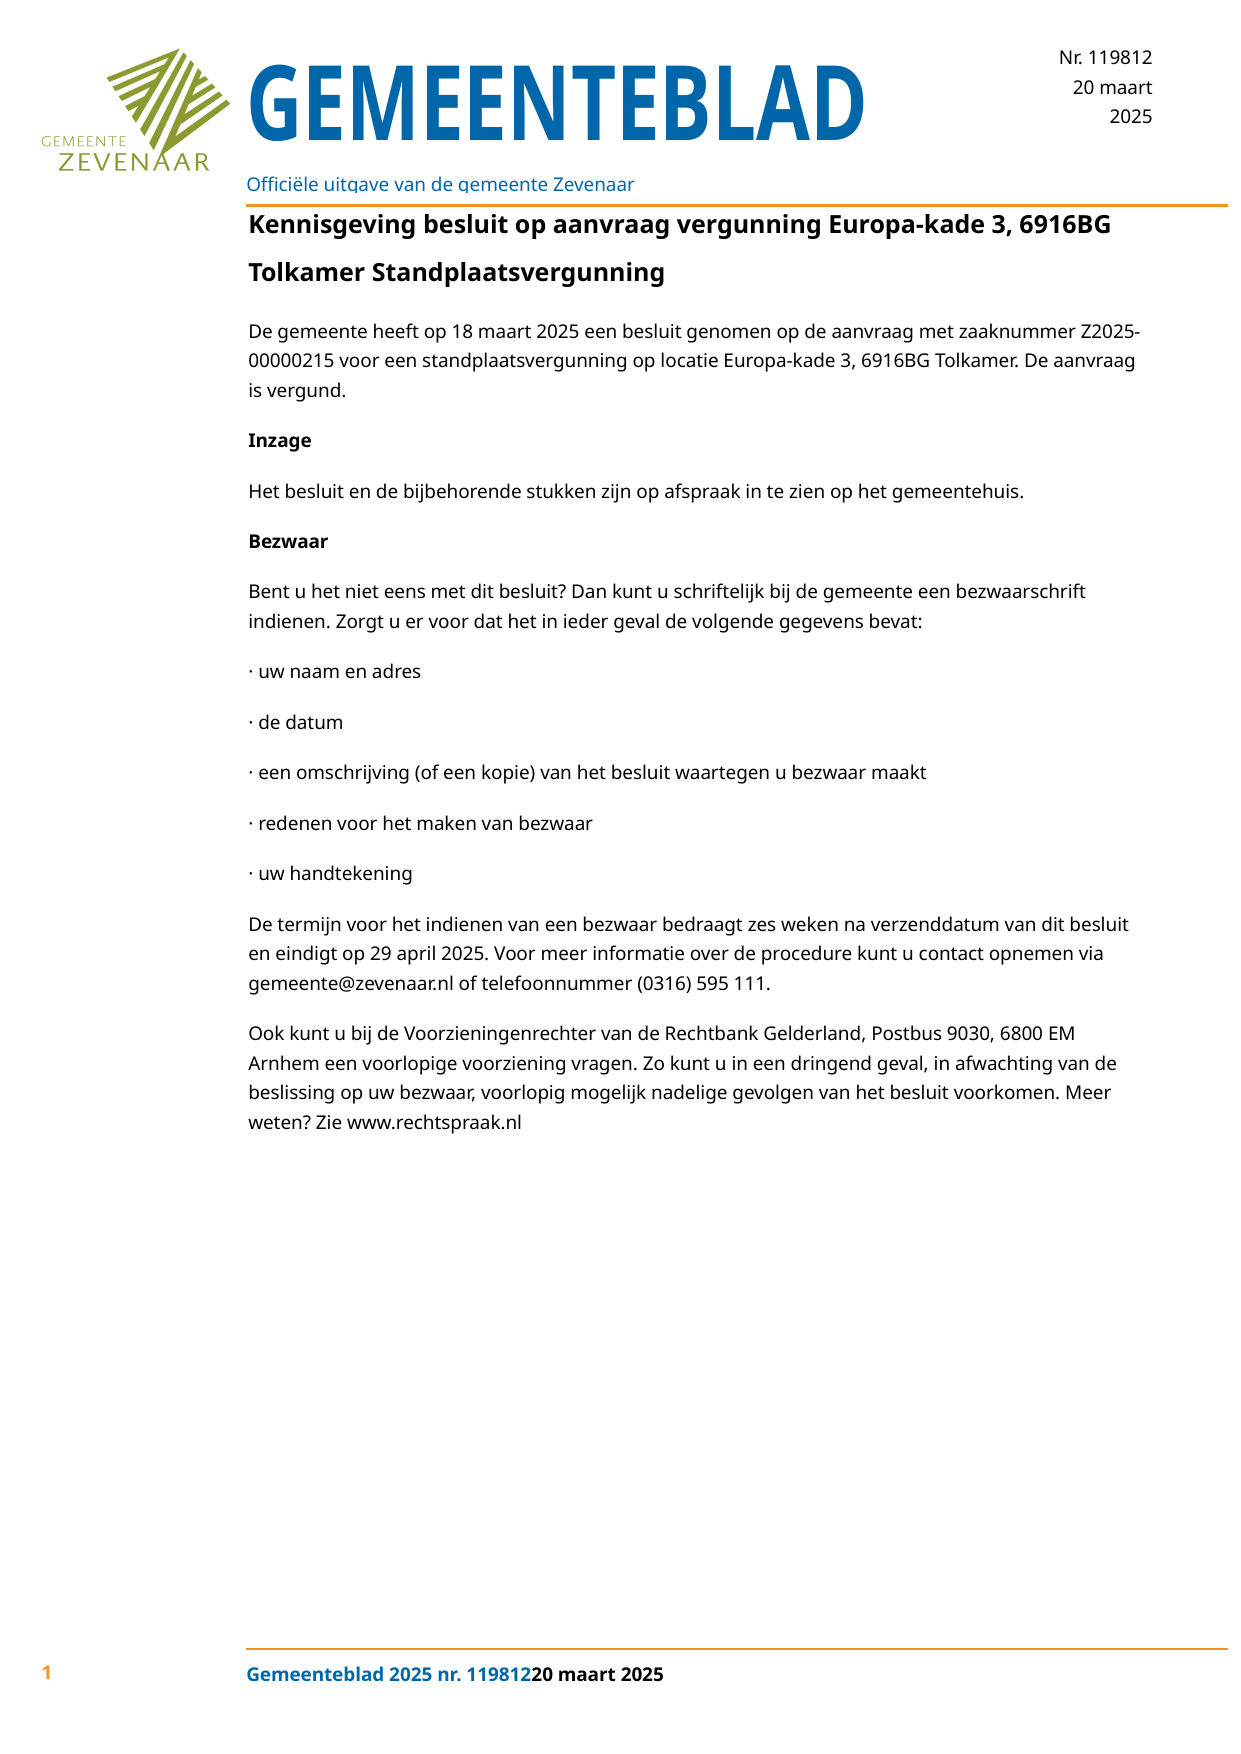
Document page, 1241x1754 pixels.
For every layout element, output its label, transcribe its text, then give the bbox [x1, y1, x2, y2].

text · uw naam en adres [248, 659, 1152, 684]
text Het besluit en de bijbehorende stukken zijn op afspraak in te zien op het gemeentehuis. [248, 478, 1152, 504]
text · redenen voor het maken van bezwaar [248, 810, 1152, 836]
text · een omschrijving (of een kopie) van het besluit waartegen u bezwaar maakt [248, 759, 1152, 785]
text Inzage [248, 427, 1152, 453]
text Ook kunt u bij de Voorzieningenrechter van de Rechtbank Gelderland, Postbus 9030, 6800 EM Arnhem een voorlopige voorziening vragen. Zo kunt u in een dringend geval, in afwachting van de beslissing op uw bezwaar, voorlopig mogelijk nadelige gevolgen van het besluit voorkomen. Meer weten? Zie www.rechtspraak.nl [248, 1020, 1152, 1135]
text · uw handtekening [248, 860, 1152, 886]
picture [41, 47, 231, 172]
text Bezwaar [248, 528, 1152, 554]
text Kennisgeving besluit op aanvraag vergunning Europa-kade 3, 6916BG Tolkamer Standplaatsvergunning [248, 207, 1152, 288]
text · de datum [248, 709, 1152, 735]
text De termijn voor het indienen van een bezwaar bedraagt zes weken na verzenddatum van dit besluit en eindigt op 29 april 2025. Voor meer informatie over de procedure kunt u contact opnemen via gemeente@zevenaar.nl of telefoonnummer (0316) 595 111. [248, 911, 1152, 996]
text Bent u het niet eens met dit besluit? Dan kunt u schriftelijk bij de gemeente een bezwaarschrift indienen. Zorgt u er voor dat het in ieder geval de volgende gegevens bevat: [248, 579, 1152, 634]
text De gemeente heeft op 18 maart 2025 een besluit genomen op de aanvraag met zaaknummer Z2025-00000215 voor een standplaatsvergunning op locatie Europa-kade 3, 6916BG Tolkamer. De aanvraag is vergund. [248, 318, 1152, 403]
